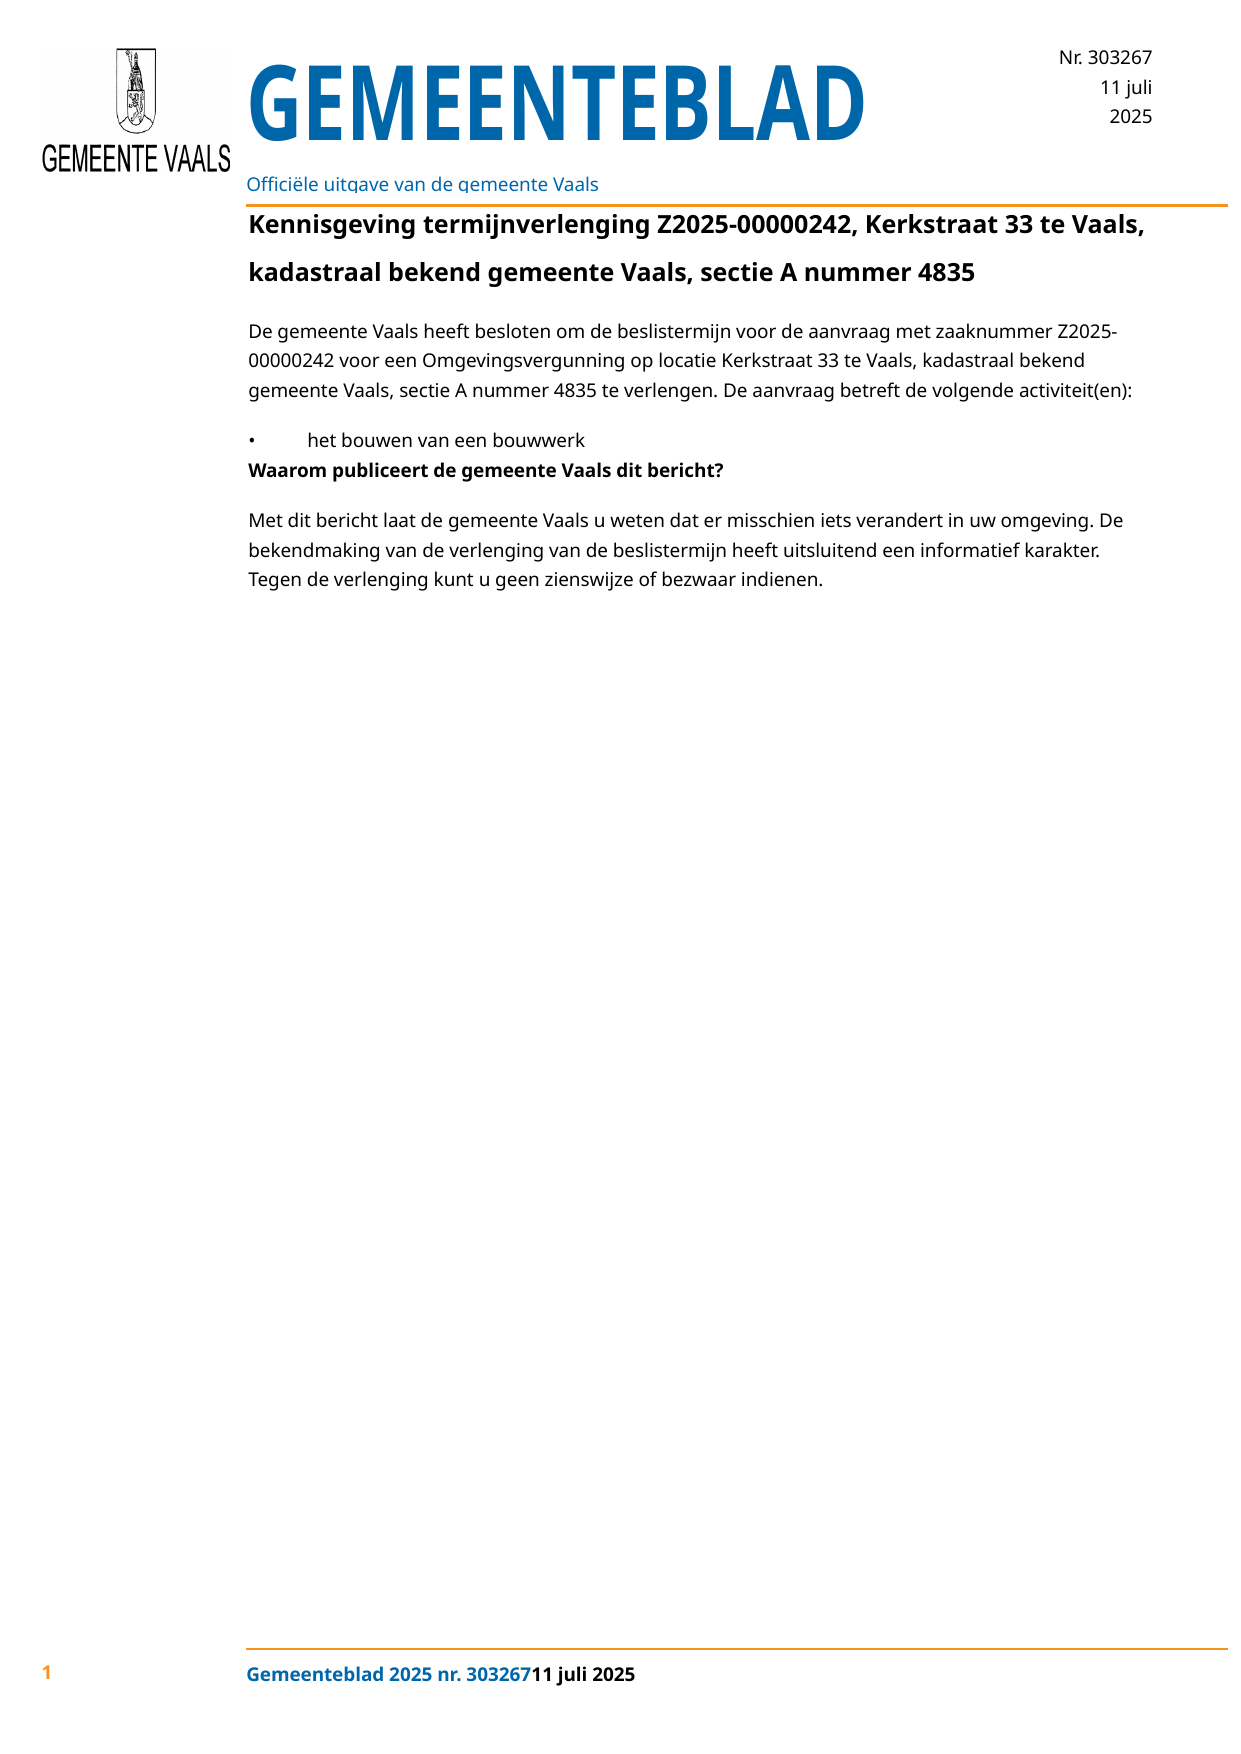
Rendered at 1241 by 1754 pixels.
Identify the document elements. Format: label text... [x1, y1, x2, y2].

text Waarom publiceert de gemeente Vaals dit bericht? [248, 457, 1152, 483]
text De gemeente Vaals heeft besloten om de beslistermijn voor de aanvraag met zaaknummer Z2025-00000242 voor een Omgevingsvergunning op locatie Kerkstraat 33 te Vaals, kadastraal bekend gemeente Vaals, sectie A nummer 4835 te verlengen. De aanvraag betreft de volgende activiteit(en): [248, 318, 1152, 403]
text Met dit bericht laat de gemeente Vaals u weten dat er misschien iets verandert in uw omgeving. De bekendmaking van de verlenging van de beslistermijn heeft uitsluitend een informatief karakter. Tegen de verlenging kunt u geen zienswijze of bezwaar indienen. [248, 507, 1152, 592]
text Kennisgeving termijnverlenging Z2025-00000242, Kerkstraat 33 te Vaals, kadastraal bekend gemeente Vaals, sectie A nummer 4835 [248, 207, 1152, 288]
picture [41, 47, 231, 172]
list het bouwen van een bouwwerk [248, 427, 1152, 453]
